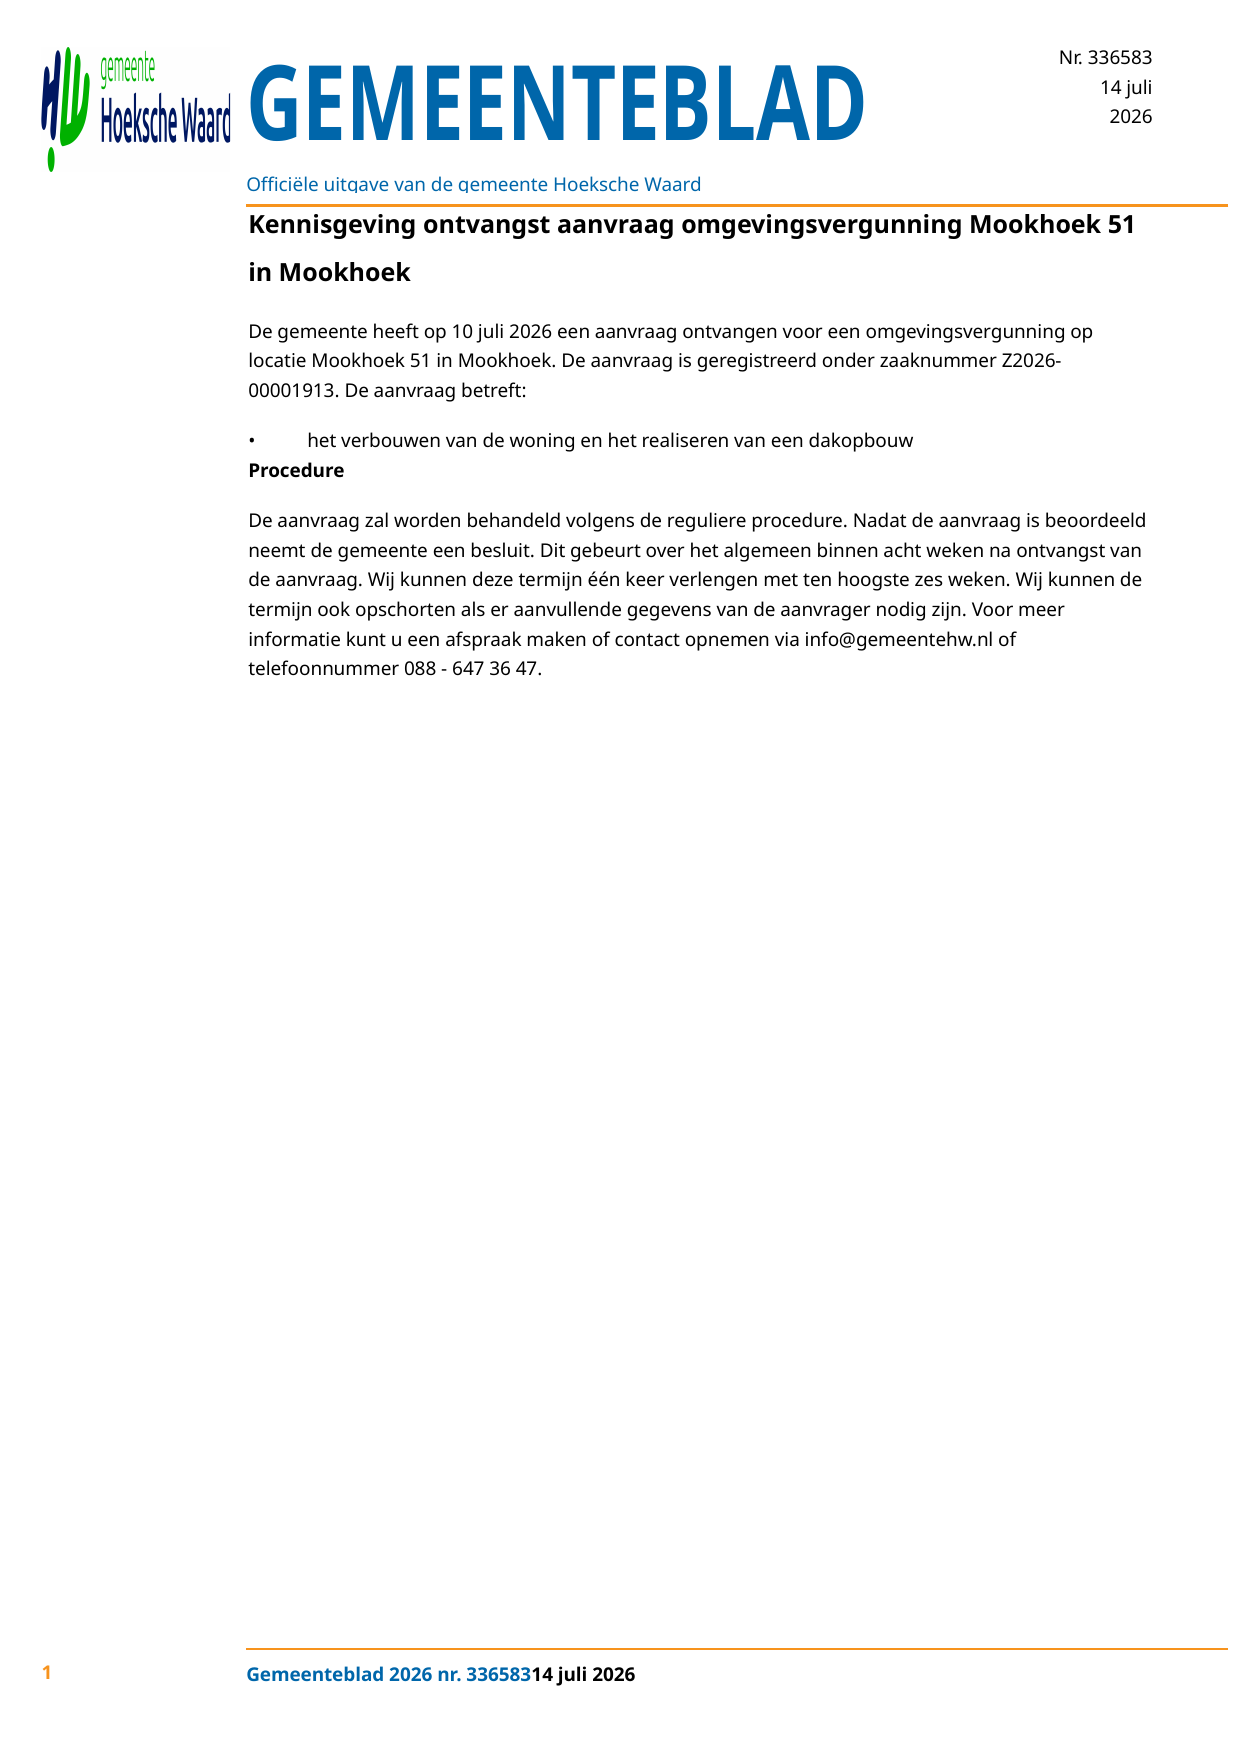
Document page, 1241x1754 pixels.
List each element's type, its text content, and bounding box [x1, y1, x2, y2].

picture [41, 47, 231, 172]
text Procedure [248, 457, 1152, 483]
text De gemeente heeft op 10 juli 2026 een aanvraag ontvangen voor een omgevingsvergunning op locatie Mookhoek 51 in Mookhoek. De aanvraag is geregistreerd onder zaaknummer Z2026-00001913. De aanvraag betreft: [248, 318, 1152, 403]
text De aanvraag zal worden behandeld volgens de reguliere procedure. Nadat de aanvraag is beoordeeld neemt de gemeente een besluit. Dit gebeurt over het algemeen binnen acht weken na ontvangst van de aanvraag. Wij kunnen deze termijn één keer verlengen met ten hoogste zes weken. Wij kunnen de termijn ook opschorten als er aanvullende gegevens van de aanvrager nodig zijn. Voor meer informatie kunt u een afspraak maken of contact opnemen via info@gemeentehw.nl of telefoonnummer 088 - 647 36 47. [248, 507, 1152, 681]
list het verbouwen van de woning en het realiseren van een dakopbouw [248, 427, 1152, 453]
text Kennisgeving ontvangst aanvraag omgevingsvergunning Mookhoek 51 in Mookhoek [248, 207, 1152, 288]
